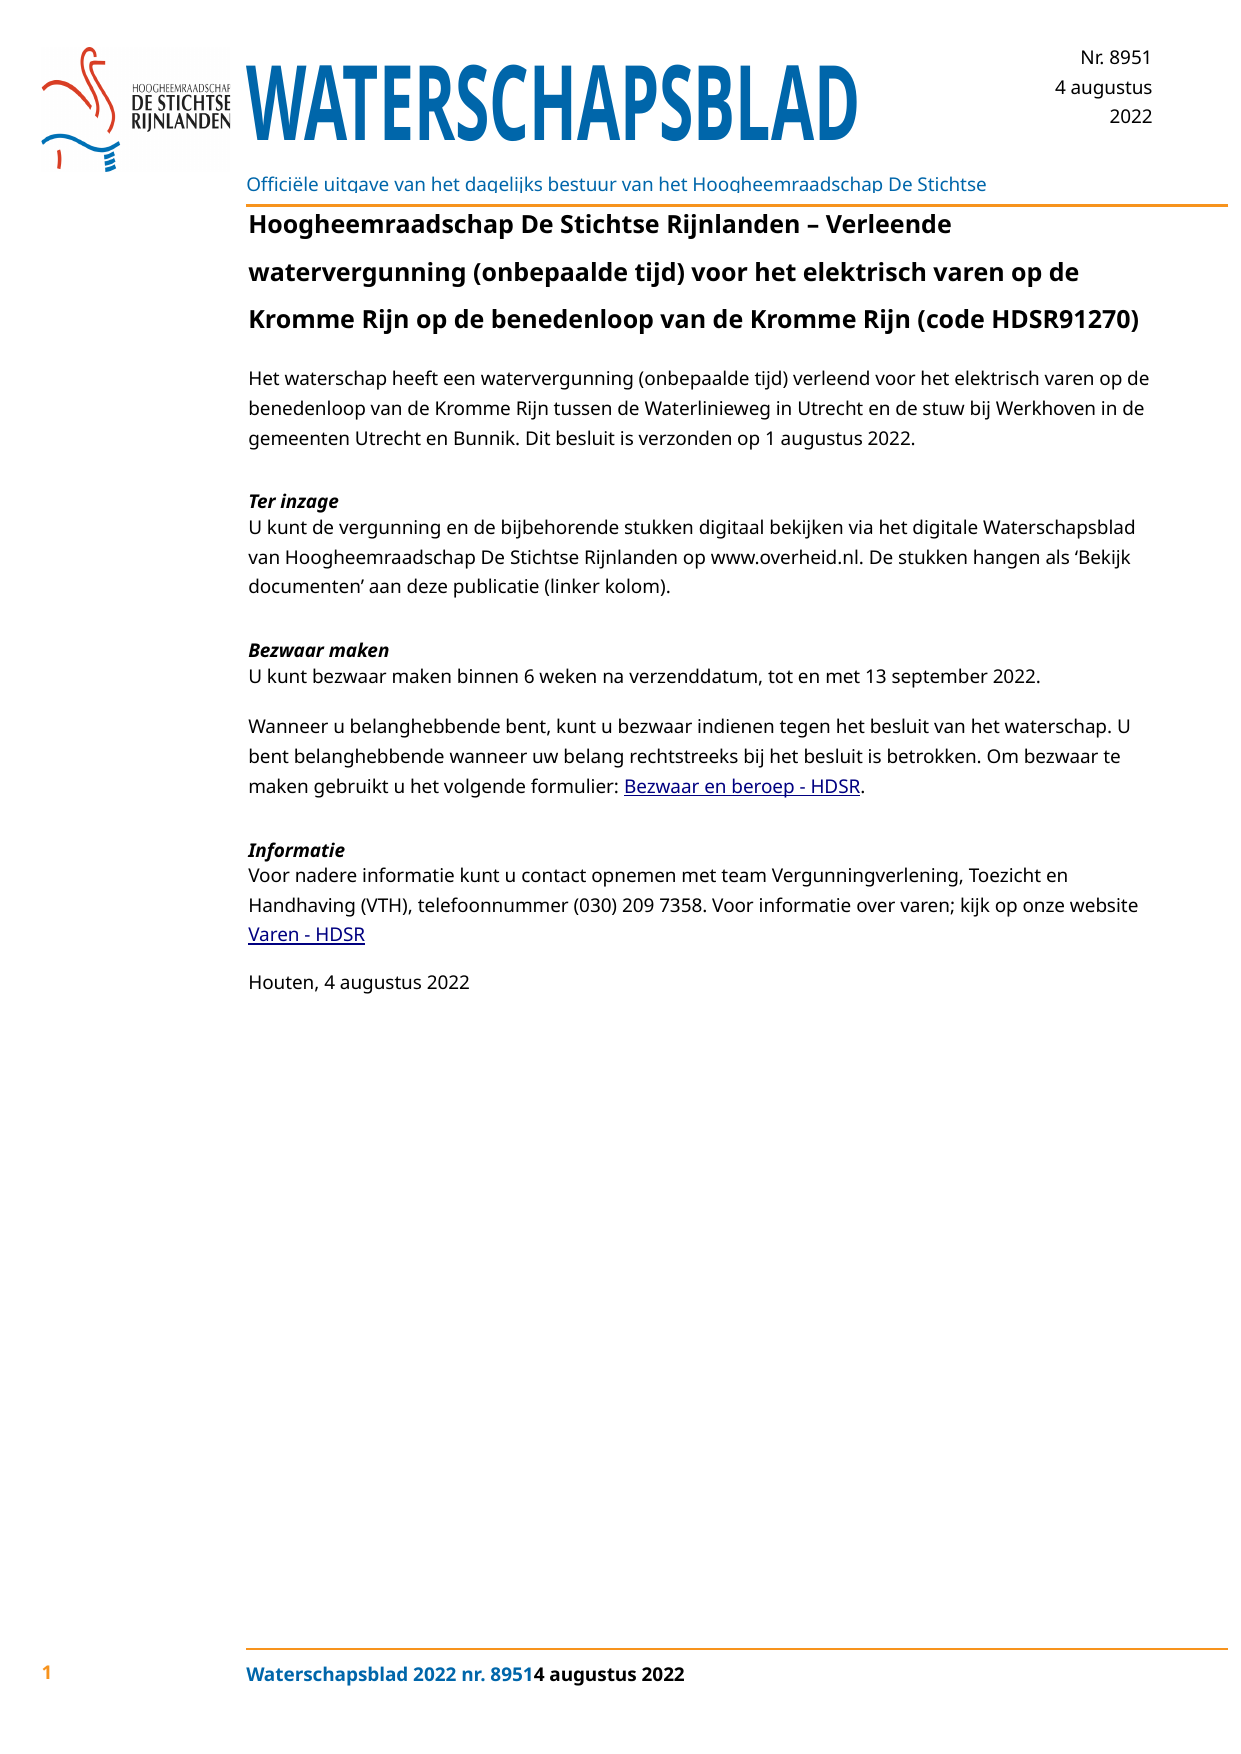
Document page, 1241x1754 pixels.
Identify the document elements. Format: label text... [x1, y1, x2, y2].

text Het waterschap heeft een watervergunning (onbepaalde tijd) verleend voor het elektrisch varen op de benedenloop van de Kromme Rijn tussen de Waterlinieweg in Utrecht en de stuw bij Werkhoven in de gemeenten Utrecht en Bunnik. Dit besluit is verzonden op 1 augustus 2022. [248, 366, 1152, 450]
text Houten, 4 augustus 2022 [248, 969, 1152, 995]
text Hoogheemraadschap De Stichtse Rijnlanden – Verleende watervergunning (onbepaalde tijd) voor het elektrisch varen op de Kromme Rijn op de benedenloop van de Kromme Rijn (code HDSR91270) [248, 207, 1152, 336]
text Informatie [248, 837, 1152, 862]
text Wanneer u belanghebbende bent, kunt u bezwaar indienen tegen het besluit van het waterschap. U bent belanghebbende wanneer uw belang rechtstreeks bij het besluit is betrokken. Om bezwaar te maken gebruikt u het volgende formulier: Bezwaar en beroep - HDSR. [248, 714, 1152, 798]
text U kunt de vergunning en de bijbehorende stukken digitaal bekijken via het digitale Waterschapsblad van Hoogheemraadschap De Stichtse Rijnlanden op www.overheid.nl. De stukken hangen als ‘Bekijk documenten’ aan deze publicatie (linker kolom). [248, 514, 1152, 599]
picture [41, 47, 231, 172]
text Voor nadere informatie kunt u contact opnemen met team Vergunningverlening, Toezicht en Handhaving (VTH), telefoonnummer (030) 209 7358. Voor informatie over varen; kijk op onze website Varen - HDSR [248, 862, 1152, 947]
text Ter inzage [248, 489, 1152, 514]
text U kunt bezwaar maken binnen 6 weken na verzenddatum, tot en met 13 september 2022. [248, 663, 1152, 689]
text Bezwaar maken [248, 637, 1152, 663]
